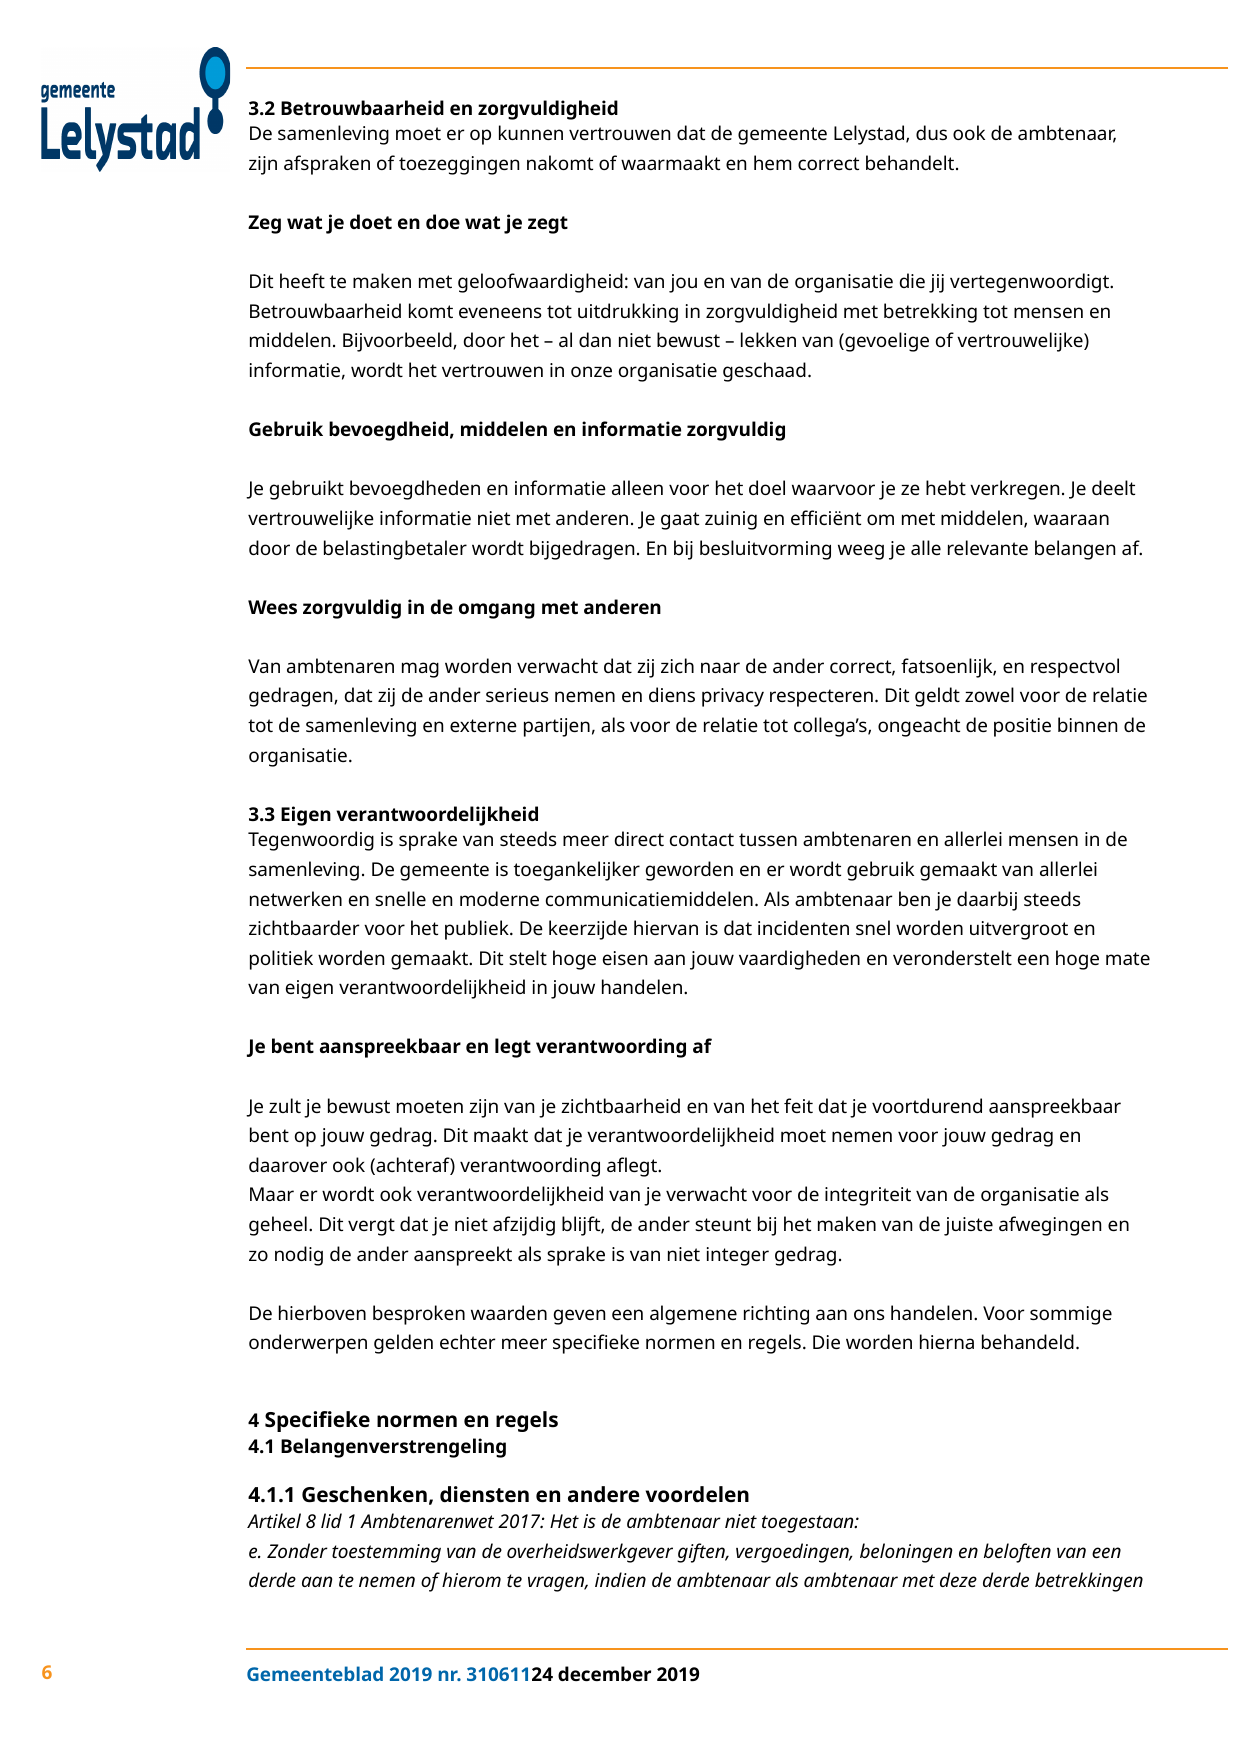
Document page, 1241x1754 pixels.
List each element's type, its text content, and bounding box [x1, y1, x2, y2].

text De hierboven besproken waarden geven een algemene richting aan ons handelen. Voor sommige onderwerpen gelden echter meer specifieke normen en regels. Die worden hierna behandeld. [248, 1300, 1152, 1355]
text Van ambtenaren mag worden verwacht dat zij zich naar de ander correct, fatsoenlijk, en respectvol gedragen, dat zij de ander serieus nemen en diens privacy respecteren. Dit geldt zowel voor de relatie tot de samenleving en externe partijen, als voor de relatie tot collega’s, ongeacht de positie binnen de organisatie. [248, 653, 1152, 767]
text 3.3 Eigen verantwoordelijkheid [248, 801, 1152, 827]
text e. Zonder toestemming van de overheidswerkgever giften, vergoedingen, beloningen en beloften van een derde aan te nemen of hierom te vragen, indien de ambtenaar als ambtenaar met deze derde betrekkingen [248, 1538, 1152, 1593]
text Wees zorgvuldig in de omgang met anderen [248, 594, 1152, 619]
text Artikel 8 lid 1 Ambtenarenwet 2017: Het is de ambtenaar niet toegestaan: [248, 1508, 1152, 1534]
text Je zult je bewust moeten zijn van je zichtbaarheid en van het feit dat je voortdurend aanspreekbaar bent op jouw gedrag. Dit maakt dat je verantwoordelijkheid moet nemen voor jouw gedrag en daarover ook (achteraf) verantwoording aflegt. [248, 1093, 1152, 1178]
text Zeg wat je doet en doe wat je zegt [248, 209, 1152, 235]
text Gebruik bevoegdheid, middelen en informatie zorgvuldig [248, 416, 1152, 442]
text De samenleving moet er op kunnen vertrouwen dat de gemeente Lelystad, dus ook de ambtenaar, zijn afspraken of toezeggingen nakomt of waarmaakt en hem correct behandelt. [248, 121, 1152, 176]
text Dit heeft te maken met geloofwaardigheid: van jou en van de organisatie die jij vertegenwoordigt. Betrouwbaarheid komt eveneens tot uitdrukking in zorgvuldigheid met betrekking tot mensen en middelen. Bijvoorbeeld, door het – al dan niet bewust – lekken van (gevoelige of vertrouwelijke) informatie, wordt het vertrouwen in onze organisatie geschaad. [248, 268, 1152, 383]
picture [41, 47, 231, 172]
text 3.2 Betrouwbaarheid en zorgvuldigheid [248, 95, 1152, 121]
text 4 Specifieke normen en regels [248, 1405, 1152, 1433]
text Tegenwoordig is sprake van steeds meer direct contact tussen ambtenaren en allerlei mensen in de samenleving. De gemeente is toegankelijker geworden en er wordt gebruik gemaakt van allerlei netwerken en snelle en moderne communicatiemiddelen. Als ambtenaar ben je daarbij steeds zichtbaarder voor het publiek. De keerzijde hiervan is dat incidenten snel worden uitvergroot en politiek worden gemaakt. Dit stelt hoge eisen aan jouw vaardigheden en veronderstelt een hoge mate van eigen verantwoordelijkheid in jouw handelen. [248, 827, 1152, 1000]
text Maar er wordt ook verantwoordelijkheid van je verwacht voor de integriteit van de organisatie als geheel. Dit vergt dat je niet afzijdig blijft, de ander steunt bij het maken van de juiste afwegingen en zo nodig de ander aanspreekt als sprake is van niet integer gedrag. [248, 1182, 1152, 1267]
text Je bent aanspreekbaar en legt verantwoording af [248, 1034, 1152, 1059]
text 4.1 Belangenverstrengeling [248, 1433, 1152, 1459]
text 4.1.1 Geschenken, diensten en andere voordelen [248, 1480, 1152, 1508]
text Je gebruikt bevoegdheden en informatie alleen voor het doel waarvoor je ze hebt verkregen. Je deelt vertrouwelijke informatie niet met anderen. Je gaat zuinig en efficiënt om met middelen, waaraan door de belastingbetaler wordt bijgedragen. En bij besluitvorming weeg je alle relevante belangen af. [248, 476, 1152, 560]
